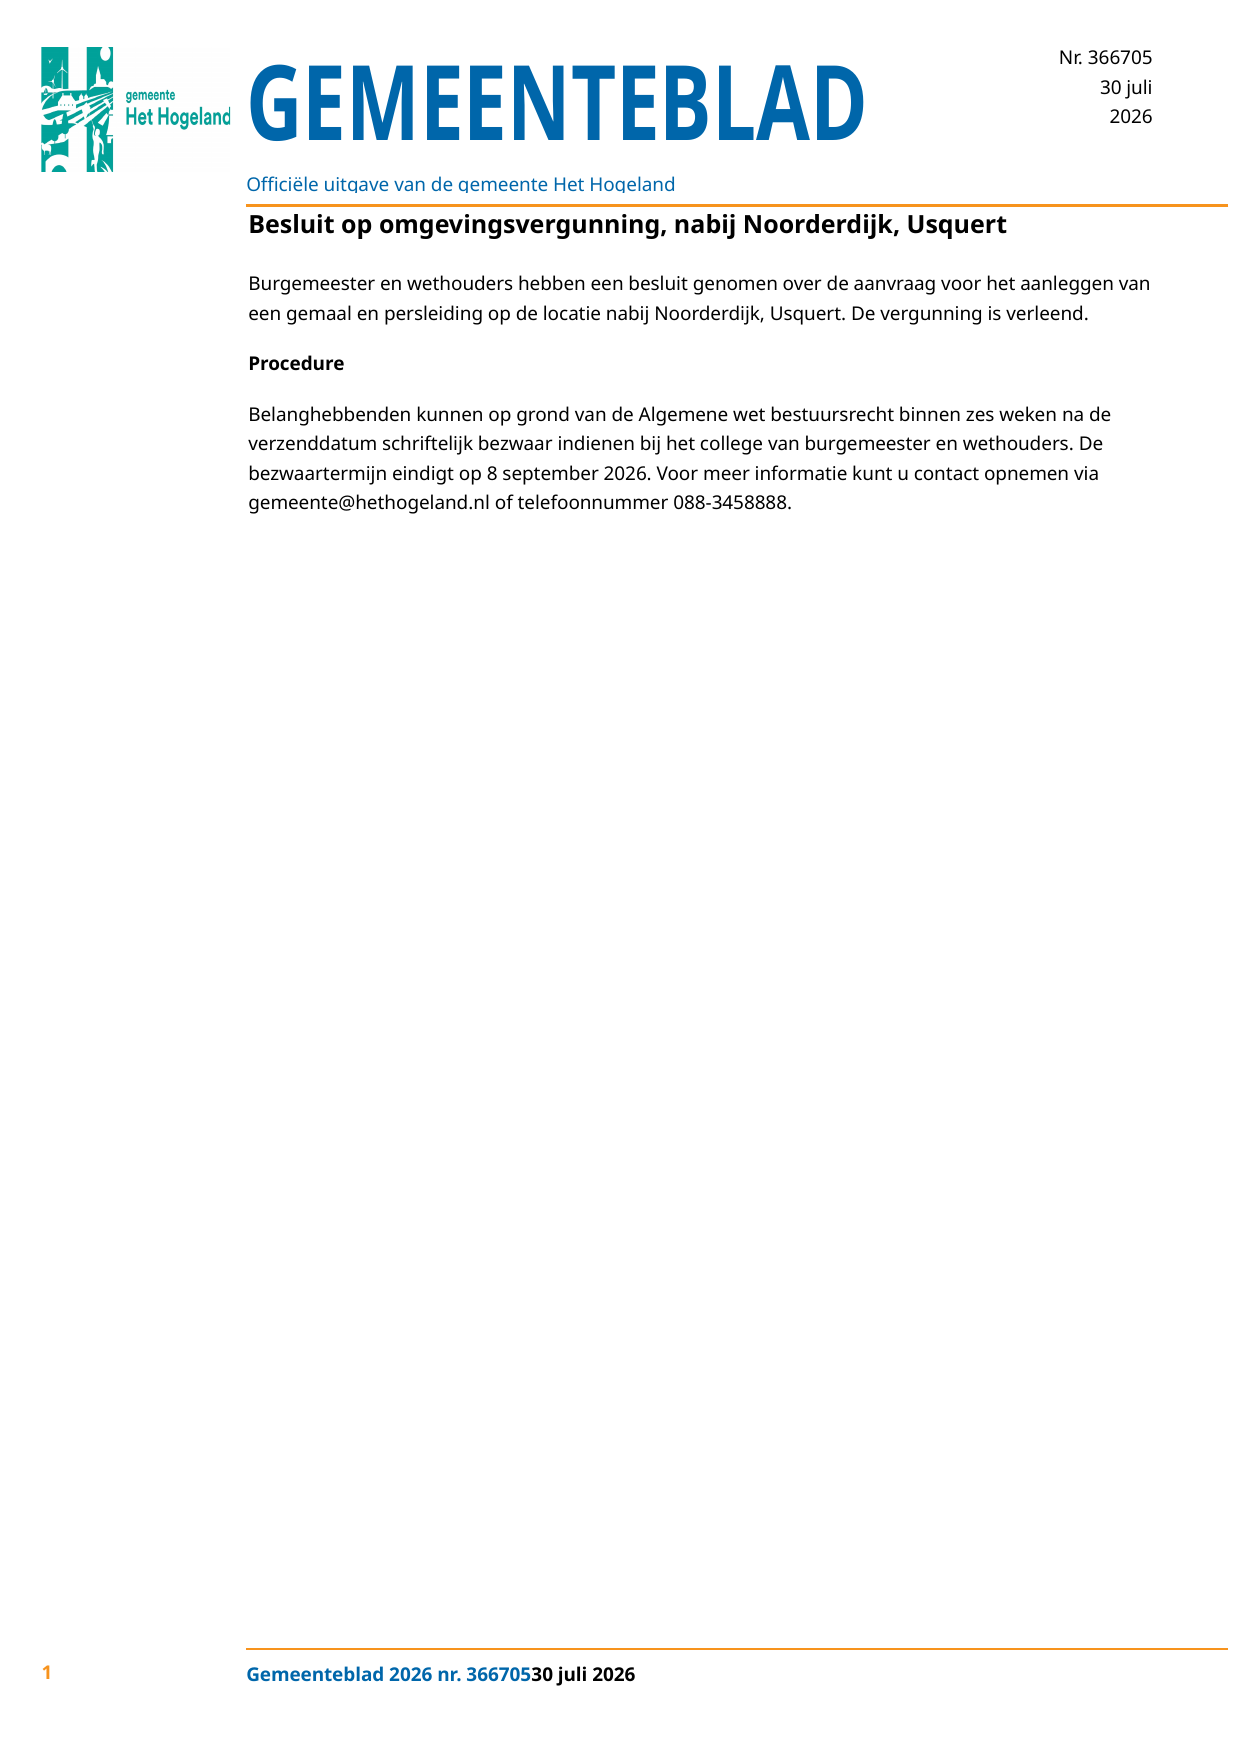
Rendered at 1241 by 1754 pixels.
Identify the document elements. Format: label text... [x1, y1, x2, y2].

text Procedure [248, 350, 1152, 376]
text Besluit op omgevingsvergunning, nabij Noorderdijk, Usquert [248, 207, 1152, 241]
text Belanghebbenden kunnen op grond van de Algemene wet bestuursrecht binnen zes weken na de verzenddatum schriftelijk bezwaar indienen bij het college van burgemeester en wethouders. De bezwaartermijn eindigt op 8 september 2026. Voor meer informatie kunt u contact opnemen via gemeente@hethogeland.nl of telefoonnummer 088-3458888. [248, 401, 1152, 515]
text Burgemeester en wethouders hebben een besluit genomen over de aanvraag voor het aanleggen van een gemaal en persleiding op de locatie nabij Noorderdijk, Usquert. De vergunning is verleend. [248, 270, 1152, 326]
picture [41, 47, 231, 172]
